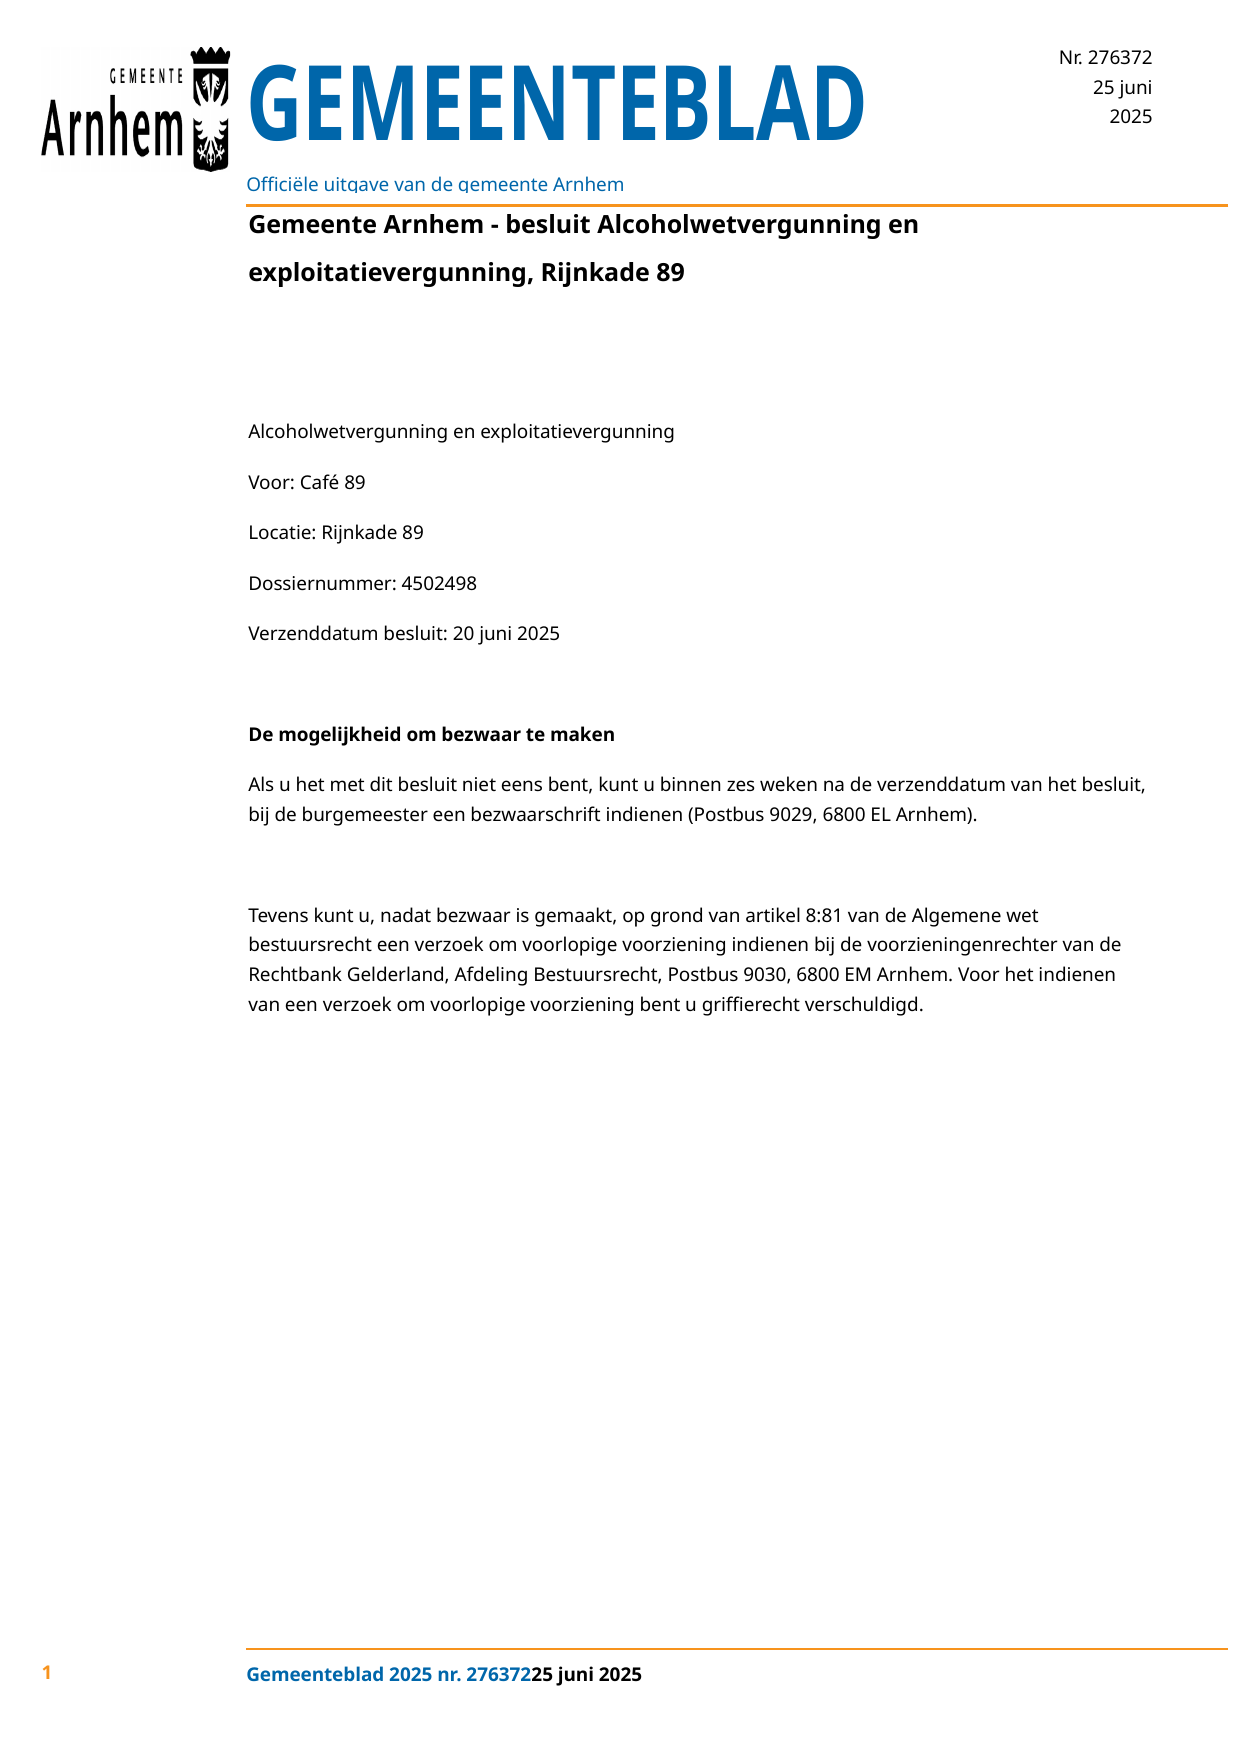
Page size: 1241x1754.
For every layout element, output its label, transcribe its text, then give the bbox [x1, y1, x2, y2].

text Verzenddatum besluit: 20 juni 2025 [248, 620, 1152, 646]
text De mogelijkheid om bezwaar te maken [248, 721, 1152, 747]
text Locatie: Rijnkade 89 [248, 519, 1152, 545]
picture [41, 47, 231, 172]
text Als u het met dit besluit niet eens bent, kunt u binnen zes weken na de verzenddatum van het besluit, bij de burgemeester een bezwaarschrift indienen (Postbus 9029, 6800 EL Arnhem). [248, 772, 1152, 827]
text Dossiernummer: 4502498 [248, 570, 1152, 596]
text Tevens kunt u, nadat bezwaar is gemaakt, op grond van artikel 8:81 van de Algemene wet bestuursrecht een verzoek om voorlopige voorziening indienen bij de voorzieningenrechter van de Rechtbank Gelderland, Afdeling Bestuursrecht, Postbus 9030, 6800 EM Arnhem. Voor het indienen van een verzoek om voorlopige voorziening bent u griffierecht verschuldigd. [248, 902, 1152, 1017]
text Alcoholwetvergunning en exploitatievergunning [248, 419, 1152, 444]
text Gemeente Arnhem - besluit Alcoholwetvergunning en exploitatievergunning, Rijnkade 89 [248, 207, 1152, 288]
text Voor: Café 89 [248, 469, 1152, 495]
